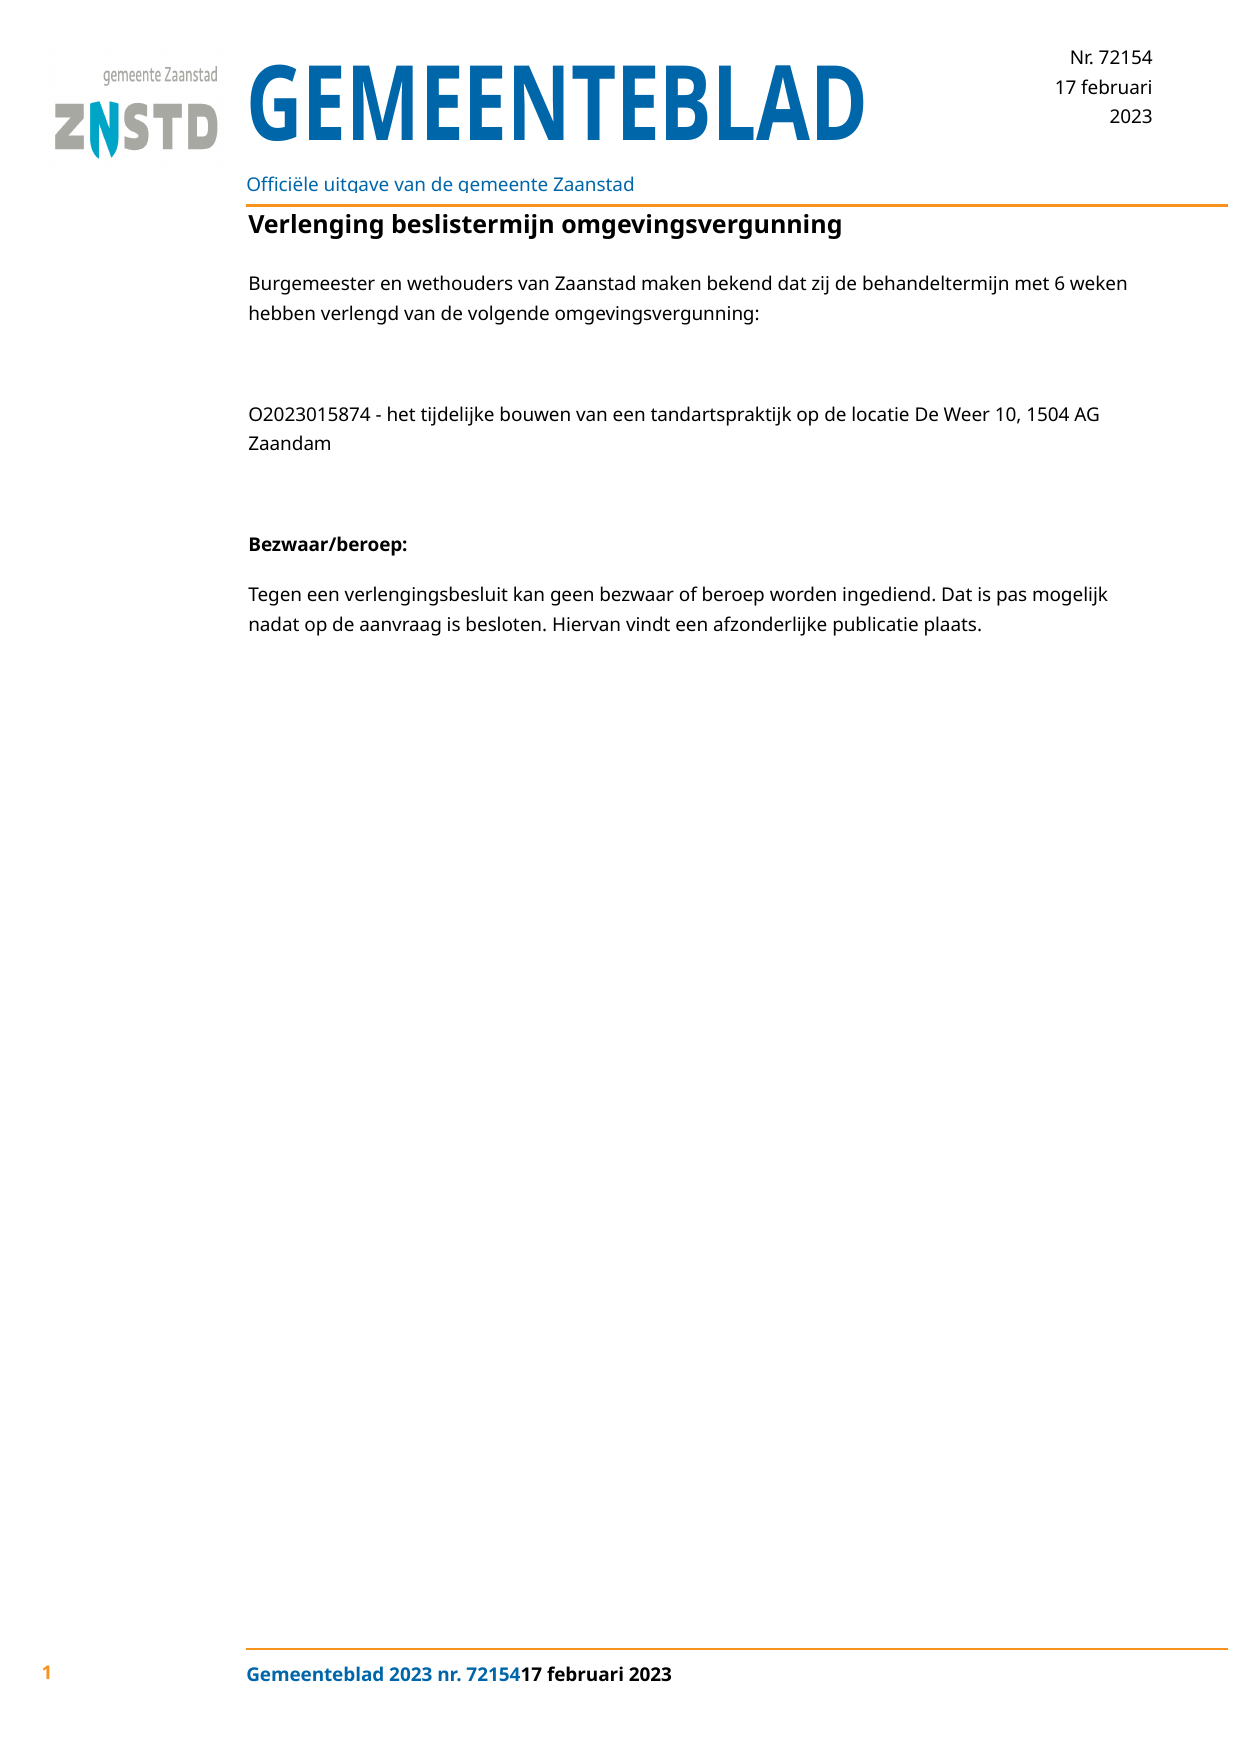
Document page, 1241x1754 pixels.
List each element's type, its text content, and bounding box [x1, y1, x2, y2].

picture [41, 47, 231, 172]
text O2023015874 - het tijdelijke bouwen van een tandartspraktijk op de locatie De Weer 10, 1504 AG Zaandam [248, 401, 1152, 456]
text Tegen een verlengingsbesluit kan geen bezwaar of beroep worden ingediend. Dat is pas mogelijk nadat op de aanvraag is besloten. Hiervan vindt een afzonderlijke publicatie plaats. [248, 582, 1152, 637]
text Bezwaar/beroep: [248, 531, 1152, 557]
text Burgemeester en wethouders van Zaanstad maken bekend dat zij de behandeltermijn met 6 weken hebben verlengd van de volgende omgevingsvergunning: [248, 270, 1152, 326]
text Verlenging beslistermijn omgevingsvergunning [248, 207, 1152, 241]
